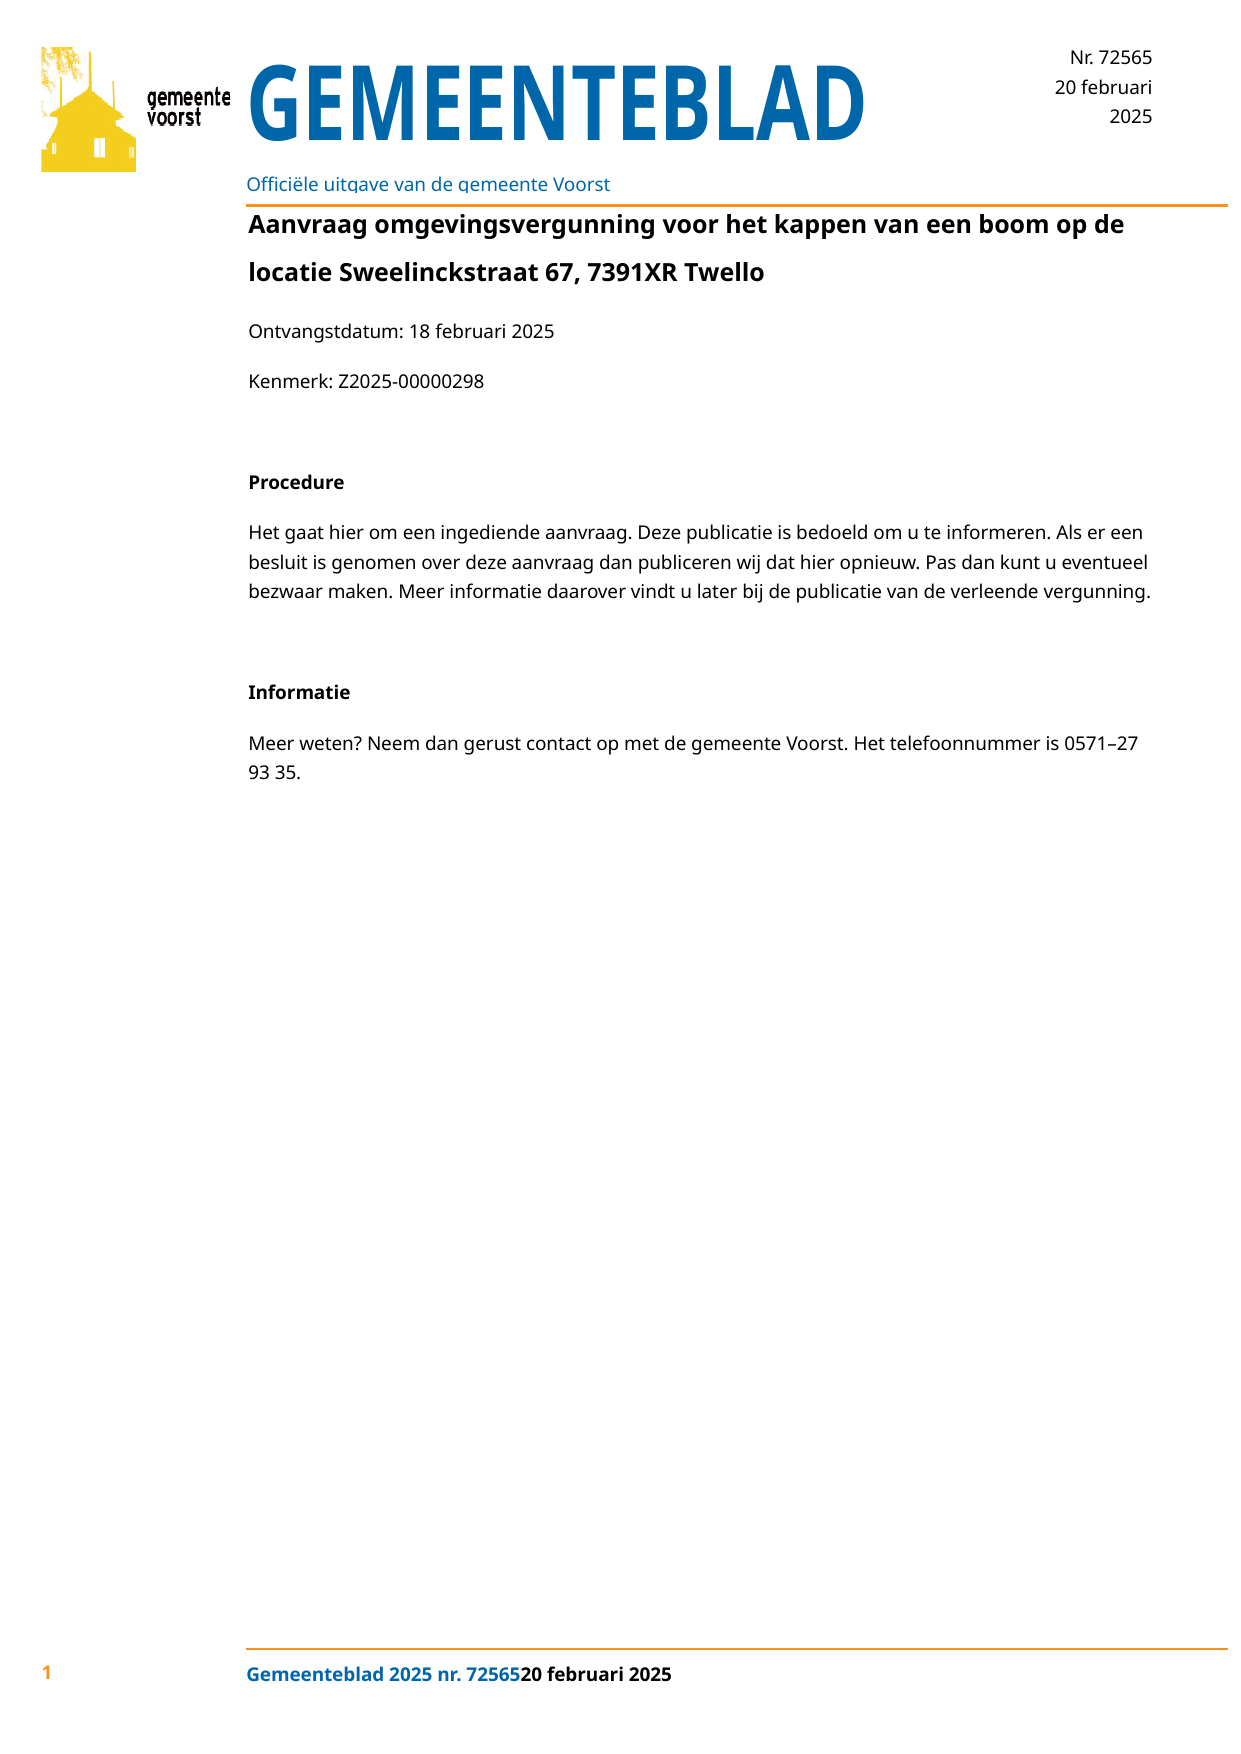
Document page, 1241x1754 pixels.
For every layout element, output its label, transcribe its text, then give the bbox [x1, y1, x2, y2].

text Kenmerk: Z2025-00000298 [248, 368, 1152, 394]
text Meer weten? Neem dan gerust contact op met de gemeente Voorst. Het telefoonnummer is 0571–27 93 35. [248, 730, 1152, 785]
text Het gaat hier om een ingediende aanvraag. Deze publicatie is bedoeld om u te informeren. Als er een besluit is genomen over deze aanvraag dan publiceren wij dat hier opnieuw. Pas dan kunt u eventueel bezwaar maken. Meer informatie daarover vindt u later bij de publicatie van de verleende vergunning. [248, 519, 1152, 604]
text Ontvangstdatum: 18 februari 2025 [248, 318, 1152, 344]
text Procedure [248, 469, 1152, 495]
text Aanvraag omgevingsvergunning voor het kappen van een boom op de locatie Sweelinckstraat 67, 7391XR Twello [248, 207, 1152, 288]
text Informatie [248, 679, 1152, 705]
picture [41, 47, 231, 172]
